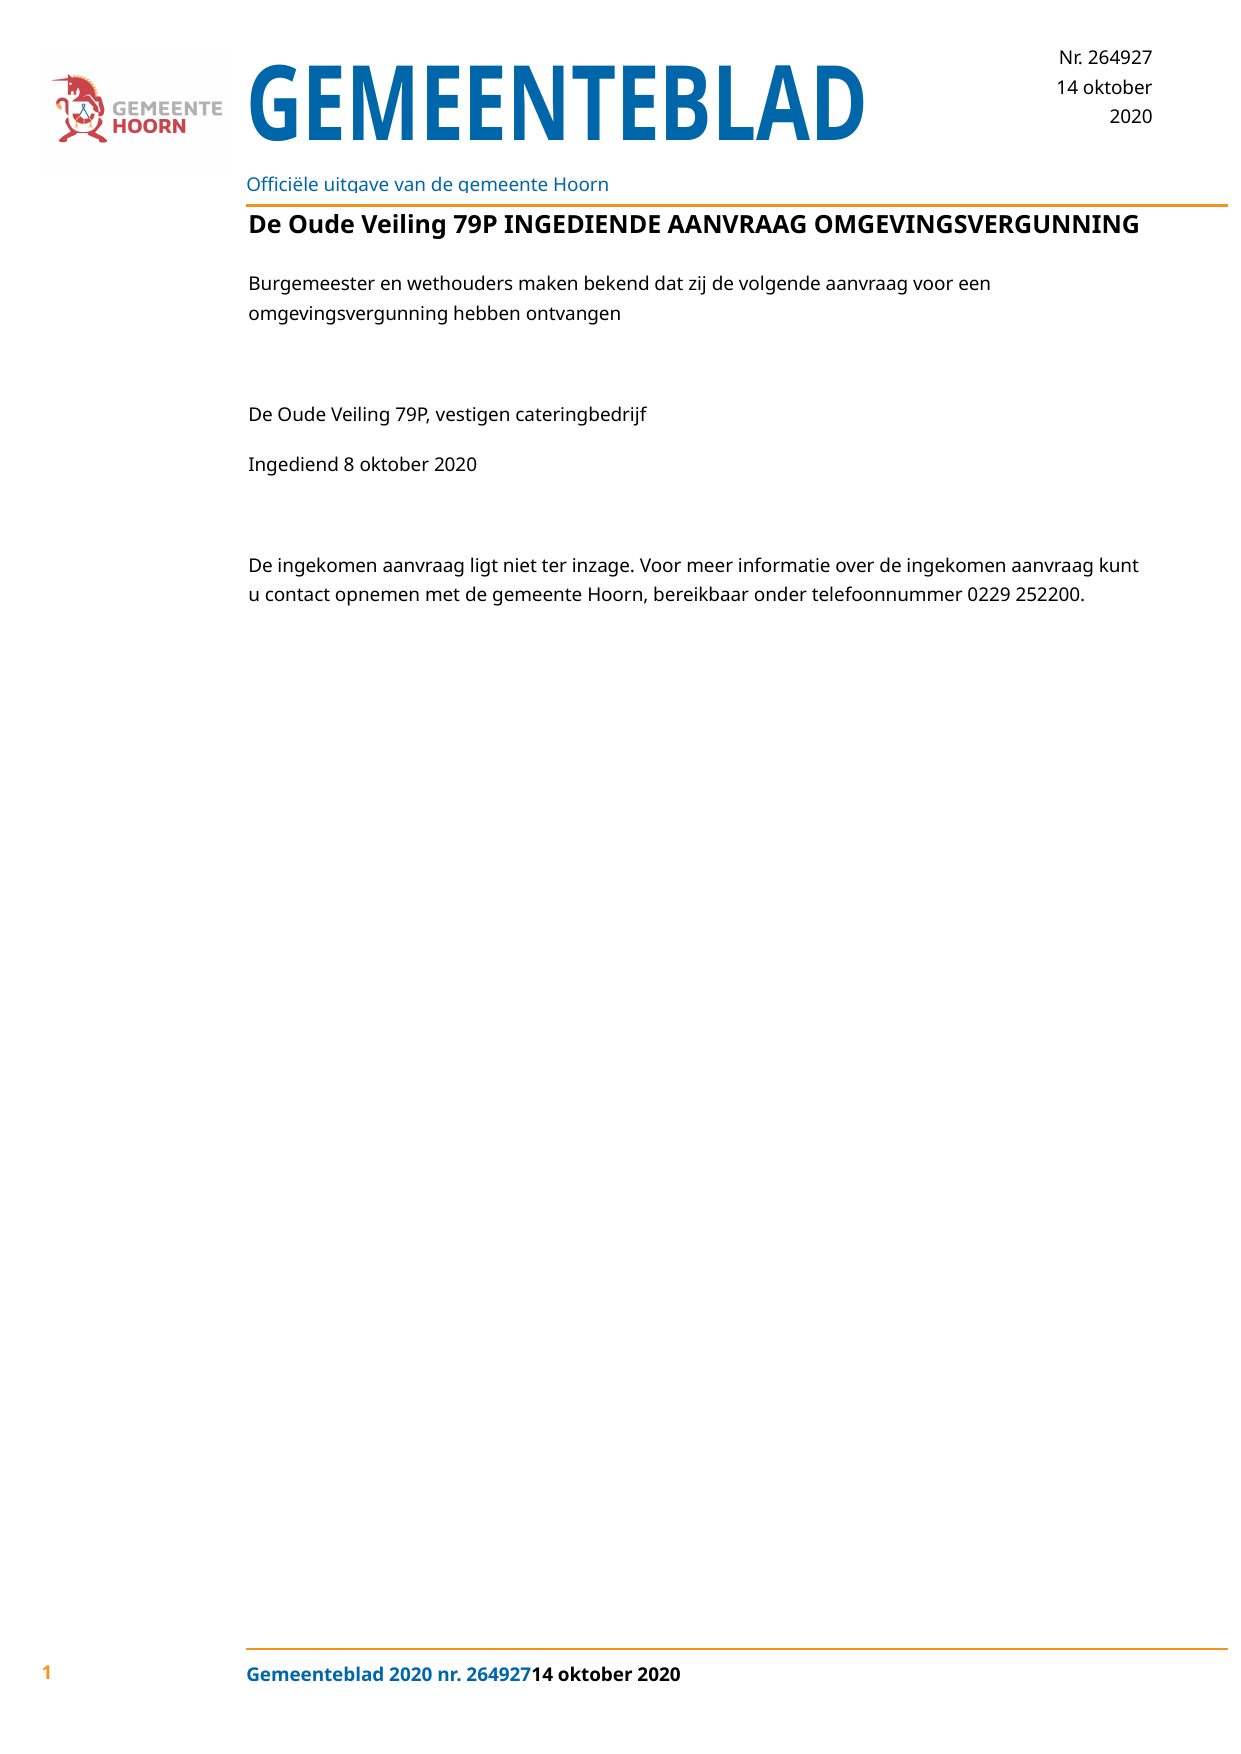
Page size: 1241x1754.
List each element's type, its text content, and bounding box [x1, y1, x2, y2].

text De Oude Veiling 79P INGEDIENDE AANVRAAG OMGEVINGSVERGUNNING [248, 207, 1152, 241]
text De Oude Veiling 79P, vestigen cateringbedrijf [248, 401, 1152, 426]
text Ingediend 8 oktober 2020 [248, 451, 1152, 477]
text De ingekomen aanvraag ligt niet ter inzage. Voor meer informatie over de ingekomen aanvraag kunt u contact opnemen met de gemeente Hoorn, bereikbaar onder telefoonnummer 0229 252200. [248, 552, 1152, 607]
text Burgemeester en wethouders maken bekend dat zij de volgende aanvraag voor een omgevingsvergunning hebben ontvangen [248, 270, 1152, 326]
picture [41, 47, 231, 172]
